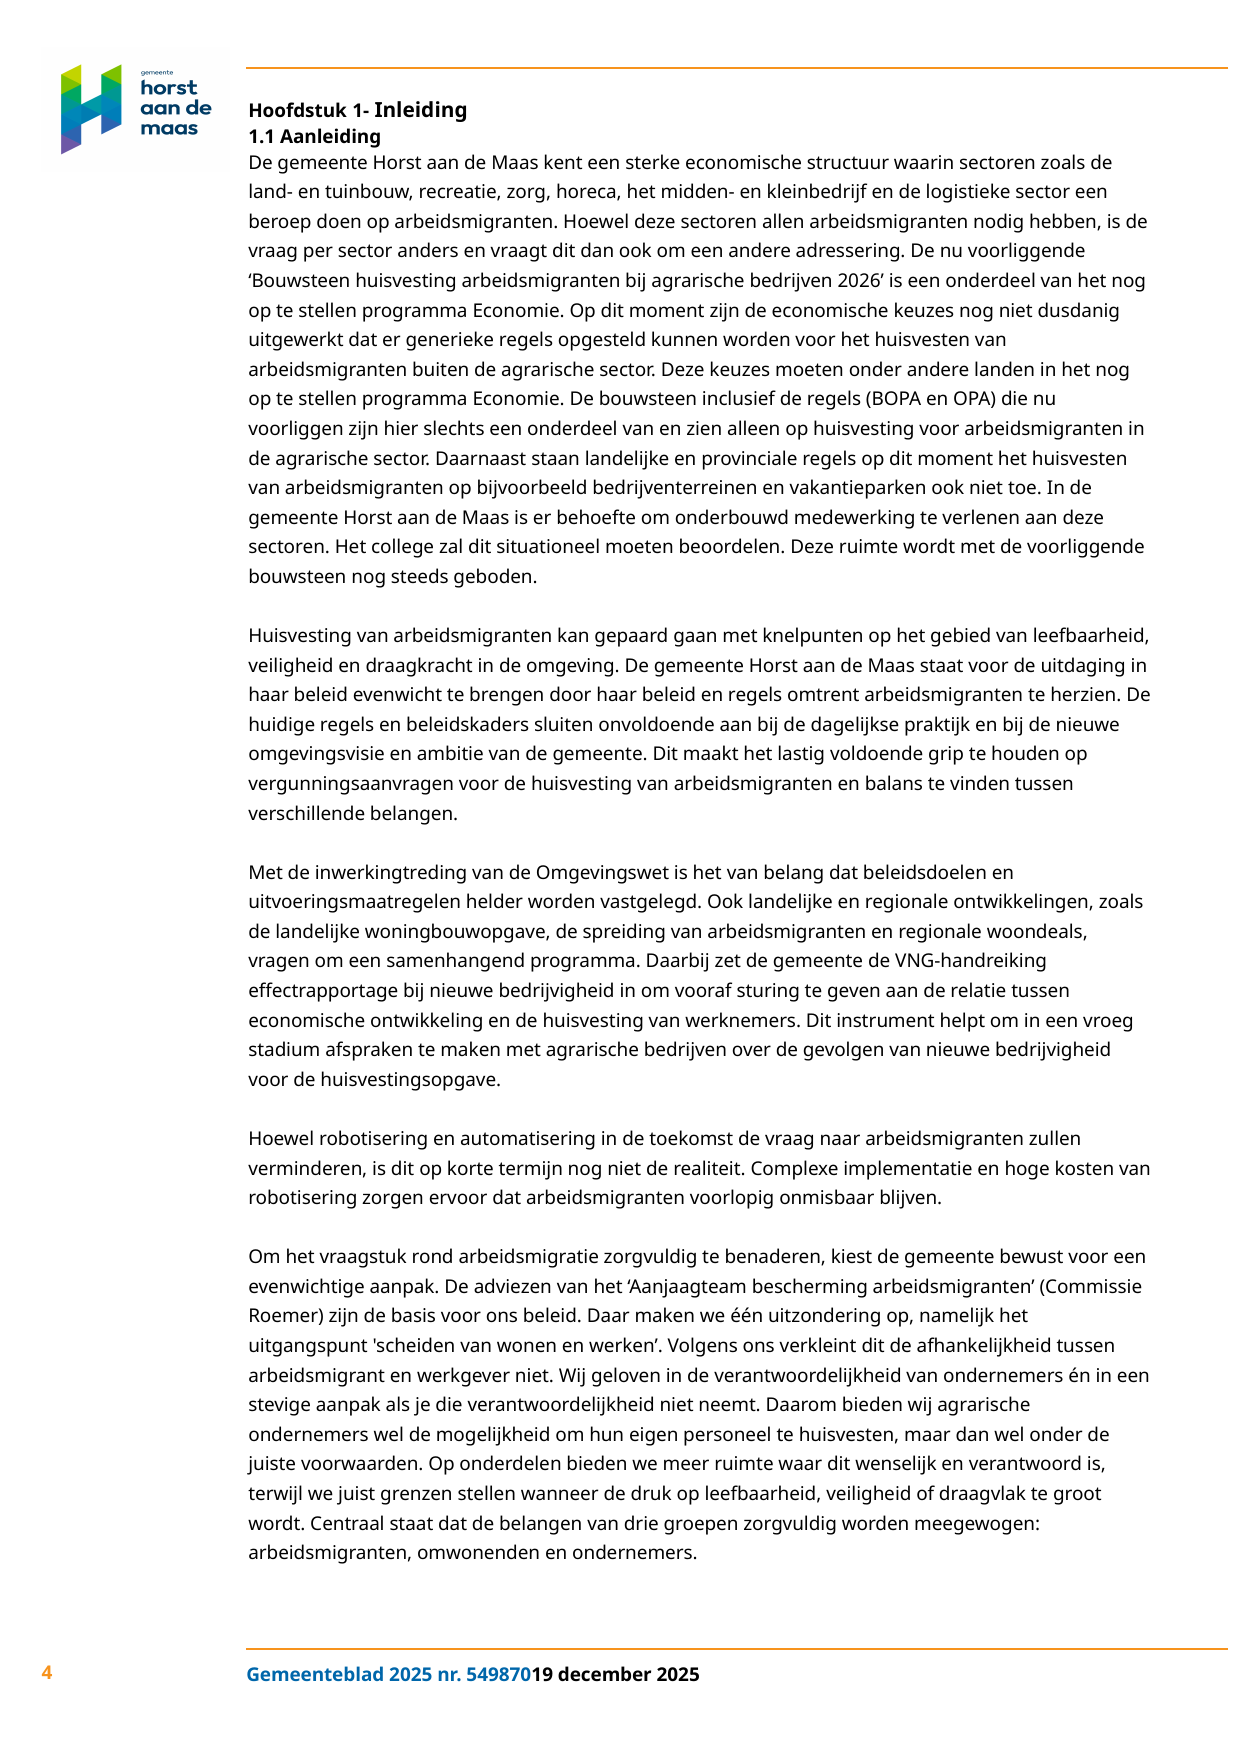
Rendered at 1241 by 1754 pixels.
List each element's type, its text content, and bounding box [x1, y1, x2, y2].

text 1.1 Aanleiding [248, 123, 1152, 149]
text Huisvesting van arbeidsmigranten kan gepaard gaan met knelpunten op het gebied van leefbaarheid, veiligheid en draagkracht in de omgeving. De gemeente Horst aan de Maas staat voor de uitdaging in haar beleid evenwicht te brengen door haar beleid en regels omtrent arbeidsmigranten te herzien. De huidige regels en beleidskaders sluiten onvoldoende aan bij de dagelijkse praktijk en bij de nieuwe omgevingsvisie en ambitie van de gemeente. Dit maakt het lastig voldoende grip te houden op vergunningsaanvragen voor de huisvesting van arbeidsmigranten en balans te vinden tussen verschillende belangen. [248, 622, 1152, 826]
text Met de inwerkingtreding van de Omgevingswet is het van belang dat beleidsdoelen en uitvoeringsmaatregelen helder worden vastgelegd. Ook landelijke en regionale ontwikkelingen, zoals de landelijke woningbouwopgave, de spreiding van arbeidsmigranten en regionale woondeals, vragen om een samenhangend programma. Daarbij zet de gemeente de VNG-handreiking effectrapportage bij nieuwe bedrijvigheid in om vooraf sturing te geven aan de relatie tussen economische ontwikkeling en de huisvesting van werknemers. Dit instrument helpt om in een vroeg stadium afspraken te maken met agrarische bedrijven over de gevolgen van nieuwe bedrijvigheid voor de huisvestingsopgave. [248, 859, 1152, 1092]
text Hoewel robotisering en automatisering in de toekomst de vraag naar arbeidsmigranten zullen verminderen, is dit op korte termijn nog niet de realiteit. Complexe implementatie en hoge kosten van robotisering zorgen ervoor dat arbeidsmigranten voorlopig onmisbaar blijven. [248, 1125, 1152, 1210]
text De gemeente Horst aan de Maas kent een sterke economische structuur waarin sectoren zoals de land- en tuinbouw, recreatie, zorg, horeca, het midden- en kleinbedrijf en de logistieke sector een beroep doen op arbeidsmigranten. Hoewel deze sectoren allen arbeidsmigranten nodig hebben, is de vraag per sector anders en vraagt dit dan ook om een andere adressering. De nu voorliggende ‘Bouwsteen huisvesting arbeidsmigranten bij agrarische bedrijven 2026’ is een onderdeel van het nog op te stellen programma Economie. Op dit moment zijn de economische keuzes nog niet dusdanig uitgewerkt dat er generieke regels opgesteld kunnen worden voor het huisvesten van arbeidsmigranten buiten de agrarische sector. Deze keuzes moeten onder andere landen in het nog op te stellen programma Economie. De bouwsteen inclusief de regels (BOPA en OPA) die nu voorliggen zijn hier slechts een onderdeel van en zien alleen op huisvesting voor arbeidsmigranten in de agrarische sector. Daarnaast staan landelijke en provinciale regels op dit moment het huisvesten van arbeidsmigranten op bijvoorbeeld bedrijventerreinen en vakantieparken ook niet toe. In de gemeente Horst aan de Maas is er behoefte om onderbouwd medewerking te verlenen aan deze sectoren. Het college zal dit situationeel moeten beoordelen. Deze ruimte wordt met de voorliggende bouwsteen nog steeds geboden. [248, 149, 1152, 589]
picture [41, 47, 231, 172]
text Om het vraagstuk rond arbeidsmigratie zorgvuldig te benaderen, kiest de gemeente bewust voor een evenwichtige aanpak. De adviezen van het ‘Aanjaagteam bescherming arbeidsmigranten’ (Commissie Roemer) zijn de basis voor ons beleid. Daar maken we één uitzondering op, namelijk het uitgangspunt 'scheiden van wonen en werken’. Volgens ons verkleint dit de afhankelijkheid tussen arbeidsmigrant en werkgever niet. Wij geloven in de verantwoordelijkheid van ondernemers én in een stevige aanpak als je die verantwoordelijkheid niet neemt. Daarom bieden wij agrarische ondernemers wel de mogelijkheid om hun eigen personeel te huisvesten, maar dan wel onder de juiste voorwaarden. Op onderdelen bieden we meer ruimte waar dit wenselijk en verantwoord is, terwijl we juist grenzen stellen wanneer de druk op leefbaarheid, veiligheid of draagvlak te groot wordt. Centraal staat dat de belangen van drie groepen zorgvuldig worden meegewogen: arbeidsmigranten, omwonenden en ondernemers. [248, 1243, 1152, 1565]
text Hoofdstuk 1- Inleiding [248, 95, 1152, 123]
